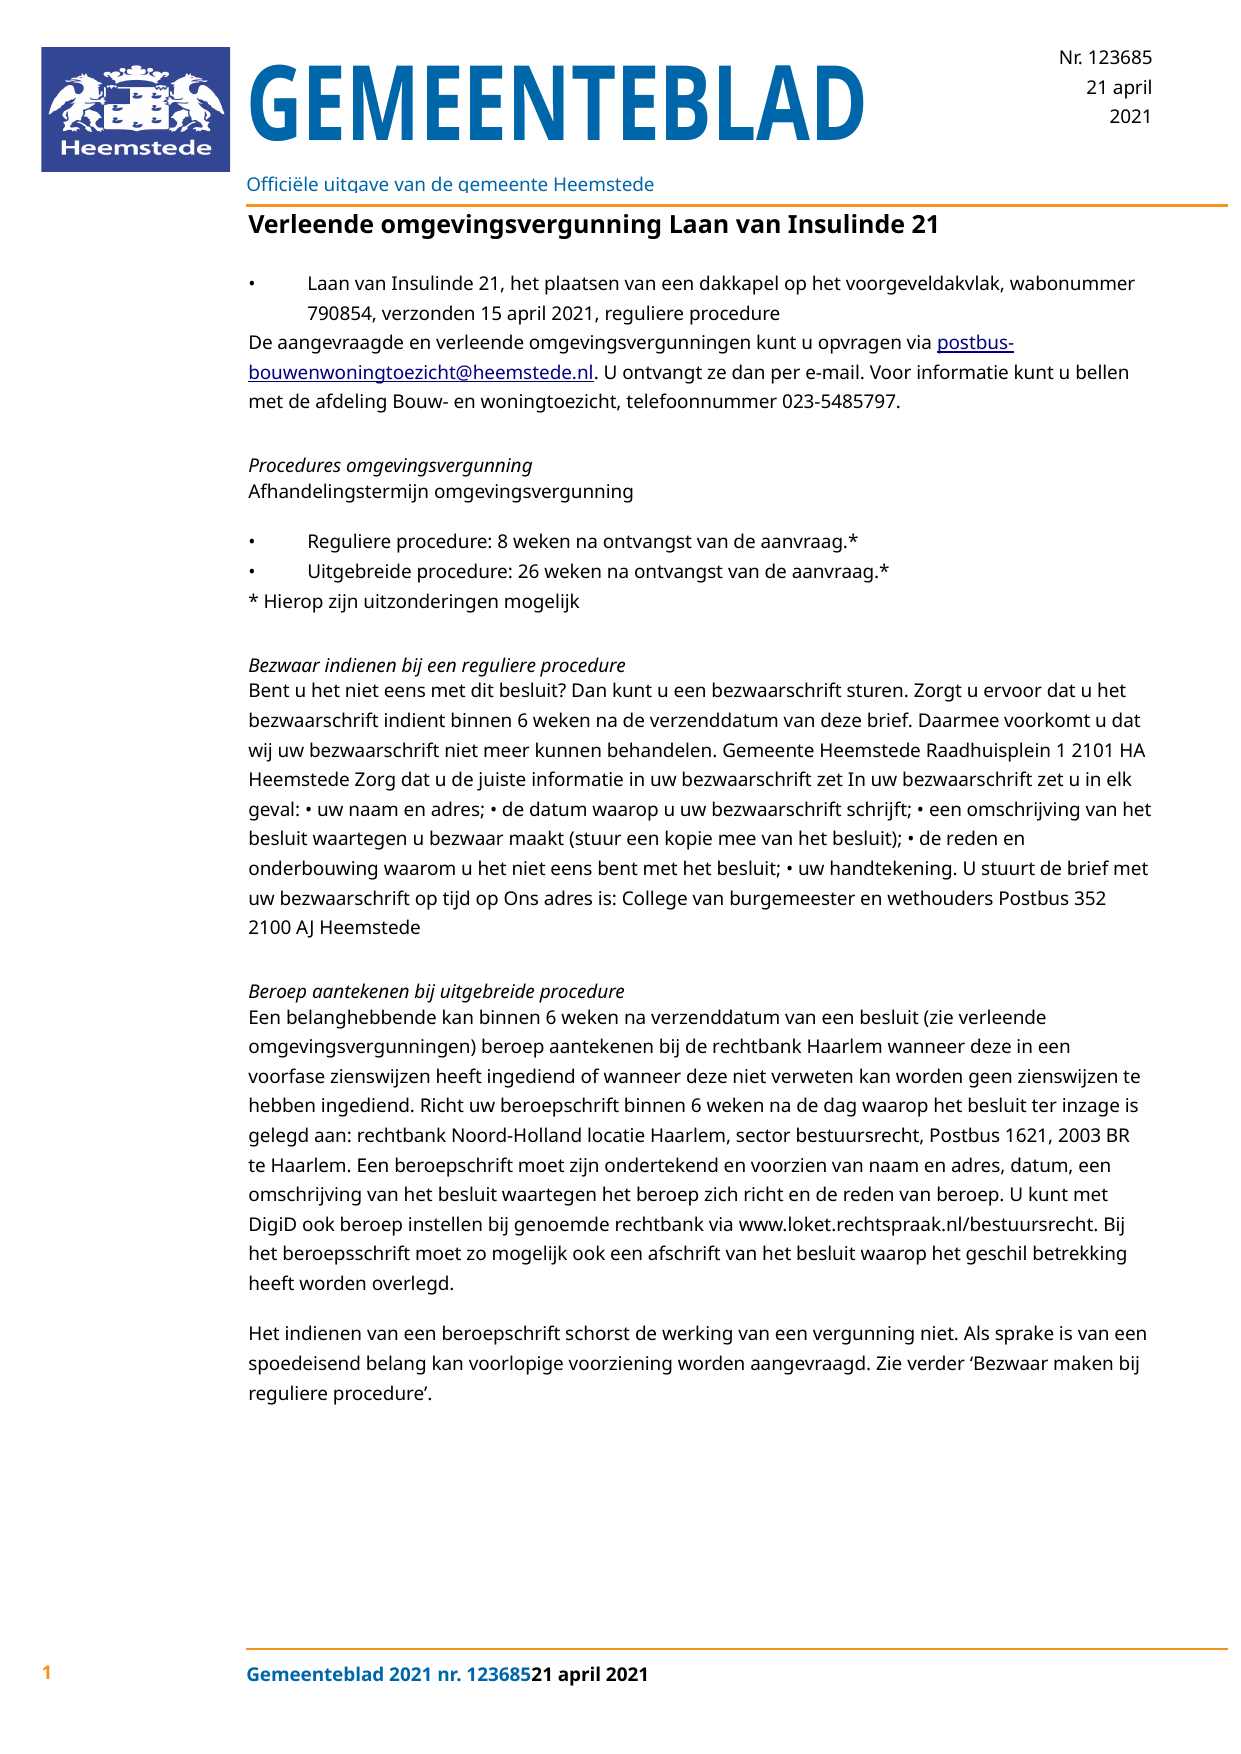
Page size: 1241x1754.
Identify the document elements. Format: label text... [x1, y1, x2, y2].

list Reguliere procedure: 8 weken na ontvangst van de aanvraag.* [248, 529, 1152, 554]
text Procedures omgevingsvergunning [248, 453, 1152, 478]
text * Hierop zijn uitzonderingen mogelijk [248, 588, 1152, 614]
text De aangevraagde en verleende omgevingsvergunningen kunt u opvragen via postbus-bouwenwoningtoezicht@heemstede.nl. U ontvangt ze dan per e-mail. Voor informatie kunt u bellen met de afdeling Bouw- en woningtoezicht, telefoonnummer 023-5485797. [248, 329, 1152, 414]
list Uitgebreide procedure: 26 weken na ontvangst van de aanvraag.* [248, 558, 1152, 584]
text Het indienen van een beroepschrift schorst de werking van een vergunning niet. Als sprake is van een spoedeisend belang kan voorlopige voorziening worden aangevraagd. Zie verder ‘Bezwaar maken bij reguliere procedure’. [248, 1321, 1152, 1406]
text Afhandelingstermijn omgevingsvergunning [248, 478, 1152, 504]
text Bent u het niet eens met dit besluit? Dan kunt u een bezwaarschrift sturen. Zorgt u ervoor dat u het bezwaarschrift indient binnen 6 weken na de verzenddatum van deze brief. Daarmee voorkomt u dat wij uw bezwaarschrift niet meer kunnen behandelen. Gemeente Heemstede Raadhuisplein 1 2101 HA Heemstede Zorg dat u de juiste informatie in uw bezwaarschrift zet In uw bezwaarschrift zet u in elk geval: • uw naam en adres; • de datum waarop u uw bezwaarschrift schrijft; • een omschrijving van het besluit waartegen u bezwaar maakt (stuur een kopie mee van het besluit); • de reden en onderbouwing waarom u het niet eens bent met het besluit; • uw handtekening. U stuurt de brief met uw bezwaarschrift op tijd op Ons adres is: College van burgemeester en wethouders Postbus 352 2100 AJ Heemstede [248, 678, 1152, 940]
text Een belanghebbende kan binnen 6 weken na verzenddatum van een besluit (zie verleende omgevingsvergunningen) beroep aantekenen bij de rechtbank Haarlem wanneer deze in een voorfase zienswijzen heeft ingediend of wanneer deze niet verweten kan worden geen zienswijzen te hebben ingediend. Richt uw beroepschrift binnen 6 weken na de dag waarop het besluit ter inzage is gelegd aan: rechtbank Noord-Holland locatie Haarlem, sector bestuursrecht, Postbus 1621, 2003 BR te Haarlem. Een beroepschrift moet zijn ondertekend en voorzien van naam en adres, datum, een omschrijving van het besluit waartegen het beroep zich richt en de reden van beroep. U kunt met DigiD ook beroep instellen bij genoemde rechtbank via www.loket.rechtspraak.nl/bestuursrecht. Bij het beroepsschrift moet zo mogelijk ook een afschrift van het besluit waarop het geschil betrekking heeft worden overlegd. [248, 1004, 1152, 1296]
text Verleende omgevingsvergunning Laan van Insulinde 21 [248, 207, 1152, 241]
text Bezwaar indienen bij een reguliere procedure [248, 652, 1152, 678]
picture [41, 47, 231, 172]
text Beroep aantekenen bij uitgebreide procedure [248, 978, 1152, 1004]
list Laan van Insulinde 21, het plaatsen van een dakkapel op het voorgeveldakvlak, wabonummer 790854, verzonden 15 april 2021, reguliere procedure [248, 270, 1152, 326]
